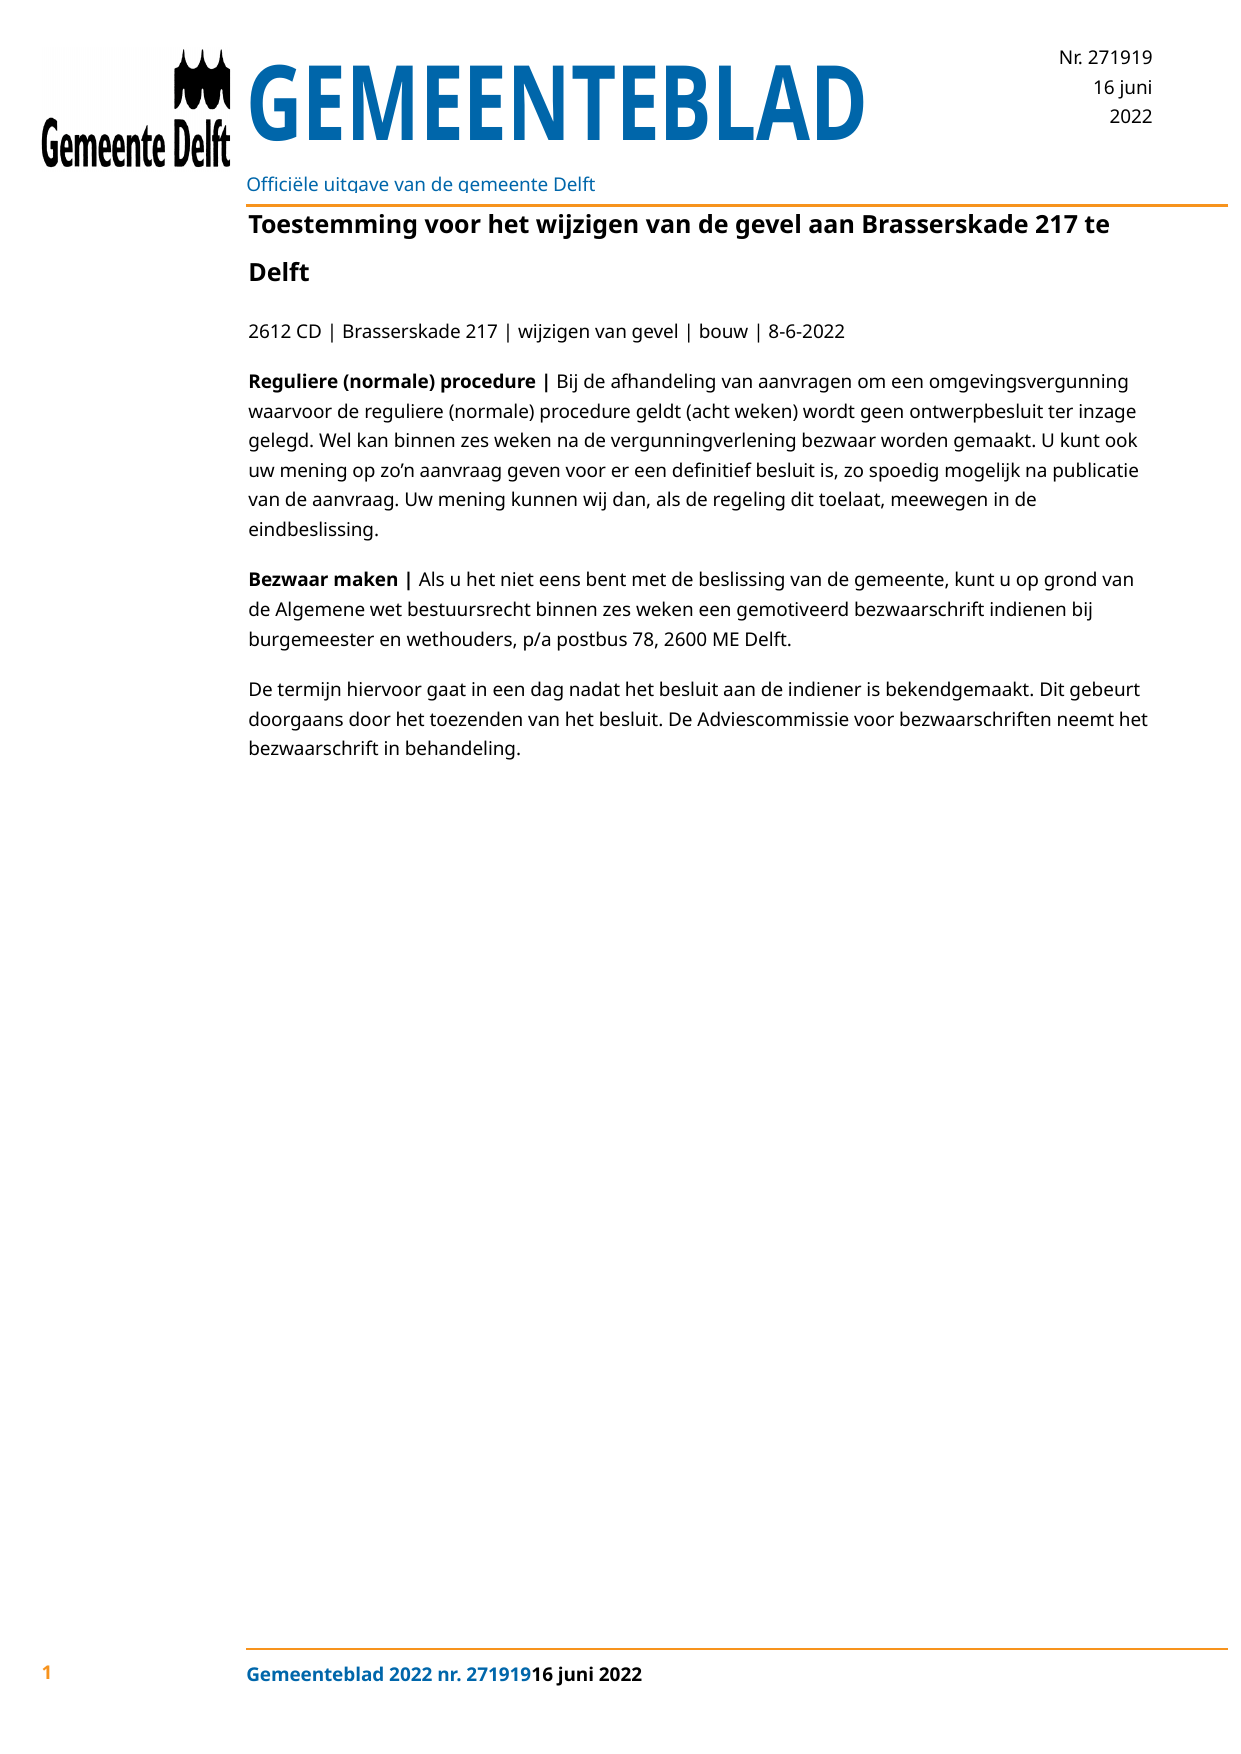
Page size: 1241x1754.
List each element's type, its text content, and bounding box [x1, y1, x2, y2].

picture [41, 47, 231, 172]
text Bezwaar maken | Als u het niet eens bent met de beslissing van de gemeente, kunt u op grond van de Algemene wet bestuursrecht binnen zes weken een gemotiveerd bezwaarschrift indienen bij burgemeester en wethouders, p/a postbus 78, 2600 ME Delft. [248, 567, 1152, 652]
text Reguliere (normale) procedure | Bij de afhandeling van aanvragen om een omgevingsvergunning waarvoor de reguliere (normale) procedure geldt (acht weken) wordt geen ontwerpbesluit ter inzage gelegd. Wel kan binnen zes weken na de vergunningverlening bezwaar worden gemaakt. U kunt ook uw mening op zo’n aanvraag geven voor er een definitief besluit is, zo spoedig mogelijk na publicatie van de aanvraag. Uw mening kunnen wij dan, als de regeling dit toelaat, meewegen in de eindbeslissing. [248, 368, 1152, 542]
text De termijn hiervoor gaat in een dag nadat het besluit aan de indiener is bekendgemaakt. Dit gebeurt doorgaans door het toezenden van het besluit. De Adviescommissie voor bezwaarschriften neemt het bezwaarschrift in behandeling. [248, 676, 1152, 761]
text 2612 CD | Brasserskade 217 | wijzigen van gevel | bouw | 8-6-2022 [248, 318, 1152, 344]
text Toestemming voor het wijzigen van de gevel aan Brasserskade 217 te Delft [248, 207, 1152, 288]
